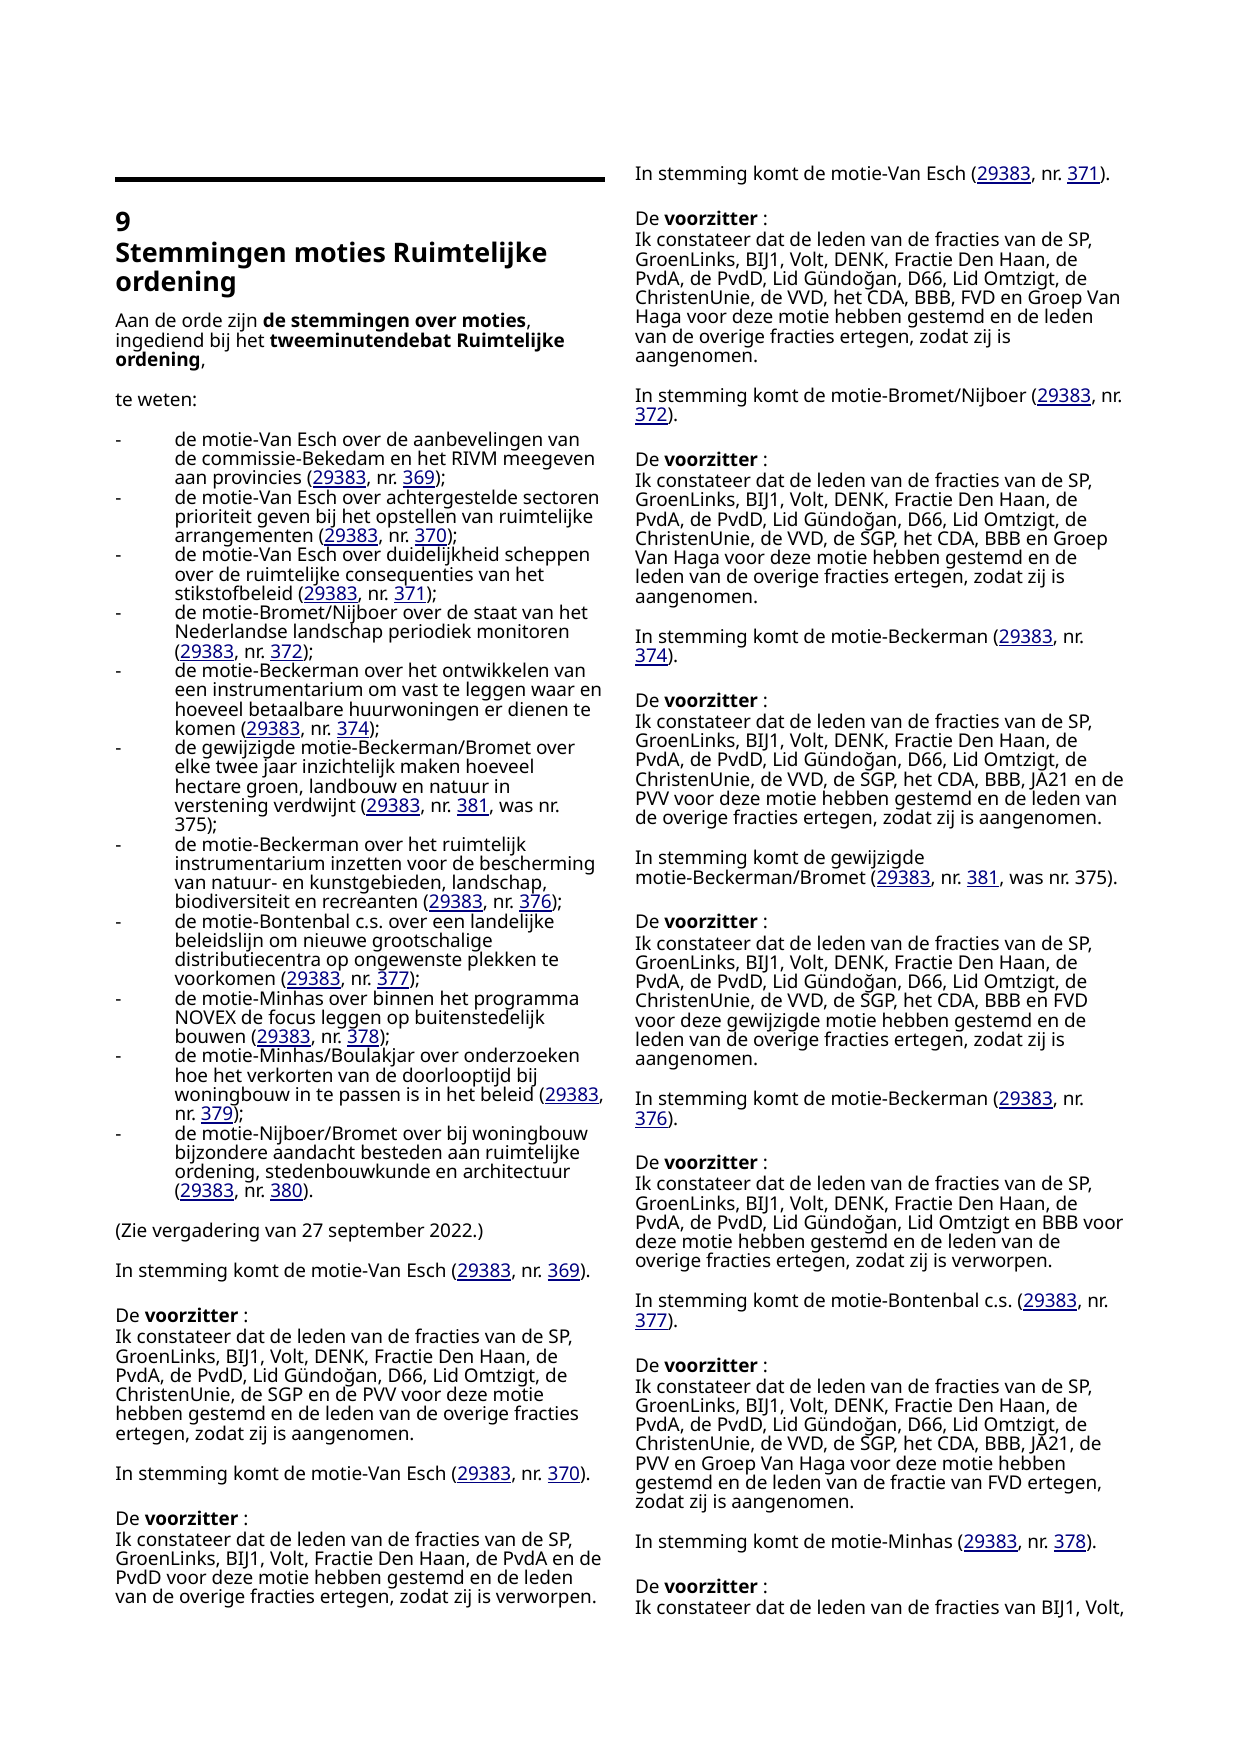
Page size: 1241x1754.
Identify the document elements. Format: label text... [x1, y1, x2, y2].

list de motie-Van Esch over de aanbevelingen van de commissie-Bekedam en het RIVM meegeven aan provincies (29383, nr. 369); [115, 431, 605, 489]
text Ik constateer dat de leden van de fracties van de SP, GroenLinks, BIJ1, Volt, DENK, Fractie Den Haan, de PvdA, de PvdD, Lid Gündoğan, D66, Lid Omtzigt, de ChristenUnie, de VVD, de SGP, het CDA, BBB en Groep Van Haga voor deze motie hebben gestemd en de leden van de overige fracties ertegen, zodat zij is aangenomen. [635, 472, 1125, 607]
text Ik constateer dat de leden van de fracties van de SP, GroenLinks, BIJ1, Volt, DENK, Fractie Den Haan, de PvdA, de PvdD, Lid Gündoğan, Lid Omtzigt en BBB voor deze motie hebben gestemd en de leden van de overige fracties ertegen, zodat zij is verworpen. [635, 1175, 1125, 1272]
list de motie-Van Esch over duidelijkheid scheppen over de ruimtelijke consequenties van het stikstofbeleid (29383, nr. 371); [115, 546, 605, 604]
text Ik constateer dat de leden van de fracties van BIJ1, Volt, [635, 1599, 1125, 1618]
text De voorzitter : [635, 1149, 1125, 1175]
text Ik constateer dat de leden van de fracties van de SP, GroenLinks, BIJ1, Volt, Fractie Den Haan, de PvdA en de PvdD voor deze motie hebben gestemd en de leden van de overige fracties ertegen, zodat zij is verworpen. [115, 1531, 605, 1608]
text In stemming komt de motie-Bromet/Nijboer (29383, nr. 372). [635, 387, 1125, 426]
list de gewijzigde motie-Beckerman/Bromet over elke twee jaar inzichtelijk maken hoeveel hectare groen, landbouw en natuur in verstening verdwijnt (29383, nr. 381, was nr. 375); [115, 739, 605, 836]
list de motie-Bromet/Nijboer over de staat van het Nederlandse landschap periodiek monitoren (29383, nr. 372); [115, 604, 605, 662]
text Ik constateer dat de leden van de fracties van de SP, GroenLinks, BIJ1, Volt, DENK, Fractie Den Haan, de PvdA, de PvdD, Lid Gündoğan, D66, Lid Omtzigt, de ChristenUnie, de VVD, de SGP, het CDA, BBB, JA21 en de PVV voor deze motie hebben gestemd en de leden van de overige fracties ertegen, zodat zij is aangenomen. [635, 713, 1125, 828]
text De voorzitter : [635, 446, 1125, 472]
text In stemming komt de motie-Van Esch (29383, nr. 369). [115, 1262, 605, 1282]
text te weten: [115, 391, 605, 410]
text Ik constateer dat de leden van de fracties van de SP, GroenLinks, BIJ1, Volt, DENK, Fractie Den Haan, de PvdA, de PvdD, Lid Gündoğan, D66, Lid Omtzigt, de ChristenUnie, de SGP en de PVV voor deze motie hebben gestemd en de leden van de overige fracties ertegen, zodat zij is aangenomen. [115, 1328, 605, 1444]
list de motie-Nijboer/Bromet over bij woningbouw bijzondere aandacht besteden aan ruimtelijke ordening, stedenbouwkunde en architectuur (29383, nr. 380). [115, 1124, 605, 1202]
text In stemming komt de motie-Minhas (29383, nr. 378). [635, 1533, 1125, 1553]
text Ik constateer dat de leden van de fracties van de SP, GroenLinks, BIJ1, Volt, DENK, Fractie Den Haan, de PvdA, de PvdD, Lid Gündoğan, D66, Lid Omtzigt, de ChristenUnie, de VVD, de SGP, het CDA, BBB en FVD voor deze gewijzigde motie hebben gestemd en de leden van de overige fracties ertegen, zodat zij is aangenomen. [635, 934, 1125, 1069]
text In stemming komt de gewijzigde motie-Beckerman/Bromet (29383, nr. 381, was nr. 375). [635, 849, 1125, 888]
text (Zie vergadering van 27 september 2022.) [115, 1222, 605, 1242]
text De voorzitter : [635, 909, 1125, 934]
list de motie-Beckerman over het ruimtelijk instrumentarium inzetten voor de bescherming van natuur- en kunstgebieden, landschap, biodiversiteit en recreanten (29383, nr. 376); [115, 836, 605, 913]
text Aan de orde zijn de stemmingen over moties, ingediend bij het tweeminutendebat Ruimtelijke ordening, [115, 312, 605, 370]
text In stemming komt de motie-Beckerman (29383, nr. 376). [635, 1090, 1125, 1129]
text In stemming komt de motie-Van Esch (29383, nr. 371). [635, 165, 1125, 185]
list de motie-Minhas over binnen het programma NOVEX de focus leggen op buitenstedelijk bouwen (29383, nr. 378); [115, 990, 605, 1047]
text De voorzitter : [115, 1303, 605, 1328]
text Ik constateer dat de leden van de fracties van de SP, GroenLinks, BIJ1, Volt, DENK, Fractie Den Haan, de PvdA, de PvdD, Lid Gündoğan, D66, Lid Omtzigt, de ChristenUnie, de VVD, het CDA, BBB, FVD en Groep Van Haga voor deze motie hebben gestemd en de leden van de overige fracties ertegen, zodat zij is aangenomen. [635, 231, 1125, 366]
text De voorzitter : [635, 1352, 1125, 1378]
text De voorzitter : [635, 1573, 1125, 1599]
text De voorzitter : [635, 687, 1125, 713]
text De voorzitter : [115, 1505, 605, 1531]
list de motie-Minhas/Boulakjar over onderzoeken hoe het verkorten van de doorlooptijd bij woningbouw in te passen is in het beleid (29383, nr. 379); [115, 1047, 605, 1124]
list de motie-Bontenbal c.s. over een landelijke beleidslijn om nieuwe grootschalige distributiecentra op ongewenste plekken te voorkomen (29383, nr. 377); [115, 913, 605, 990]
text Stemmingen moties Ruimtelijke ordening [115, 239, 605, 312]
list de motie-Beckerman over het ontwikkelen van een instrumentarium om vast te leggen waar en hoeveel betaalbare huurwoningen er dienen te komen (29383, nr. 374); [115, 662, 605, 739]
text 9 [115, 203, 605, 239]
list de motie-Van Esch over achtergestelde sectoren prioriteit geven bij het opstellen van ruimtelijke arrangementen (29383, nr. 370); [115, 489, 605, 546]
text Ik constateer dat de leden van de fracties van de SP, GroenLinks, BIJ1, Volt, DENK, Fractie Den Haan, de PvdA, de PvdD, Lid Gündoğan, D66, Lid Omtzigt, de ChristenUnie, de VVD, de SGP, het CDA, BBB, JA21, de PVV en Groep Van Haga voor deze motie hebben gestemd en de leden van de fractie van FVD ertegen, zodat zij is aangenomen. [635, 1378, 1125, 1512]
text In stemming komt de motie-Bontenbal c.s. (29383, nr. 377). [635, 1292, 1125, 1331]
text De voorzitter : [635, 206, 1125, 231]
text In stemming komt de motie-Van Esch (29383, nr. 370). [115, 1465, 605, 1484]
text In stemming komt de motie-Beckerman (29383, nr. 374). [635, 628, 1125, 666]
